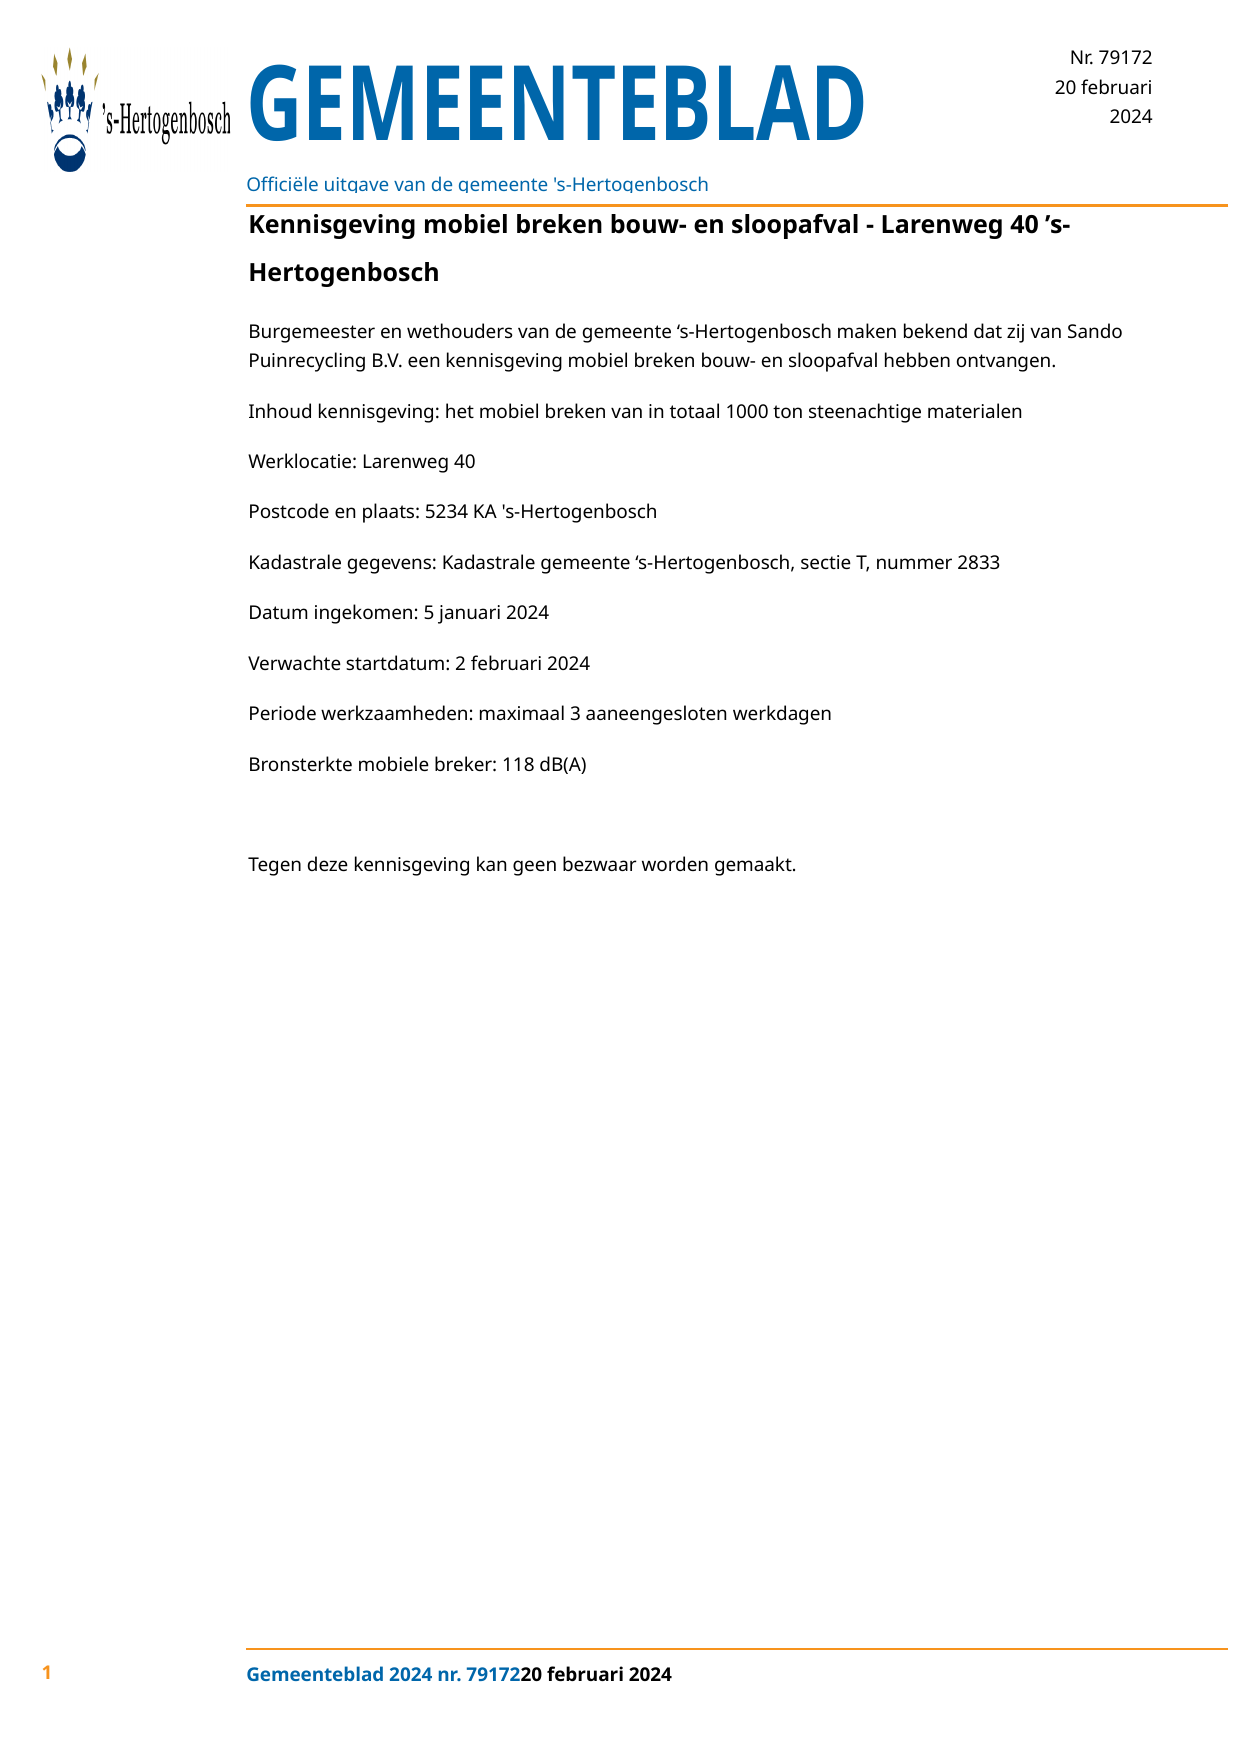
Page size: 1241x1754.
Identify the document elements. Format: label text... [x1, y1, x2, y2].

text Verwachte startdatum: 2 februari 2024 [248, 650, 1152, 676]
text Periode werkzaamheden: maximaal 3 aaneengesloten werkdagen [248, 700, 1152, 726]
text Bronsterkte mobiele breker: 118 dB(A) [248, 751, 1152, 777]
text Postcode en plaats: 5234 KA 's-Hertogenbosch [248, 499, 1152, 524]
text Datum ingekomen: 5 januari 2024 [248, 599, 1152, 625]
picture [41, 47, 231, 172]
text Kadastrale gegevens: Kadastrale gemeente ‘s-Hertogenbosch, sectie T, nummer 2833 [248, 549, 1152, 575]
text Werklocatie: Larenweg 40 [248, 448, 1152, 474]
text Tegen deze kennisgeving kan geen bezwaar worden gemaakt. [248, 852, 1152, 877]
text Kennisgeving mobiel breken bouw- en sloopafval - Larenweg 40 ’s-Hertogenbosch [248, 207, 1152, 288]
text Inhoud kennisgeving: het mobiel breken van in totaal 1000 ton steenachtige materialen [248, 398, 1152, 424]
text Burgemeester en wethouders van de gemeente ‘s-Hertogenbosch maken bekend dat zij van Sando Puinrecycling B.V. een kennisgeving mobiel breken bouw- en sloopafval hebben ontvangen. [248, 318, 1152, 373]
